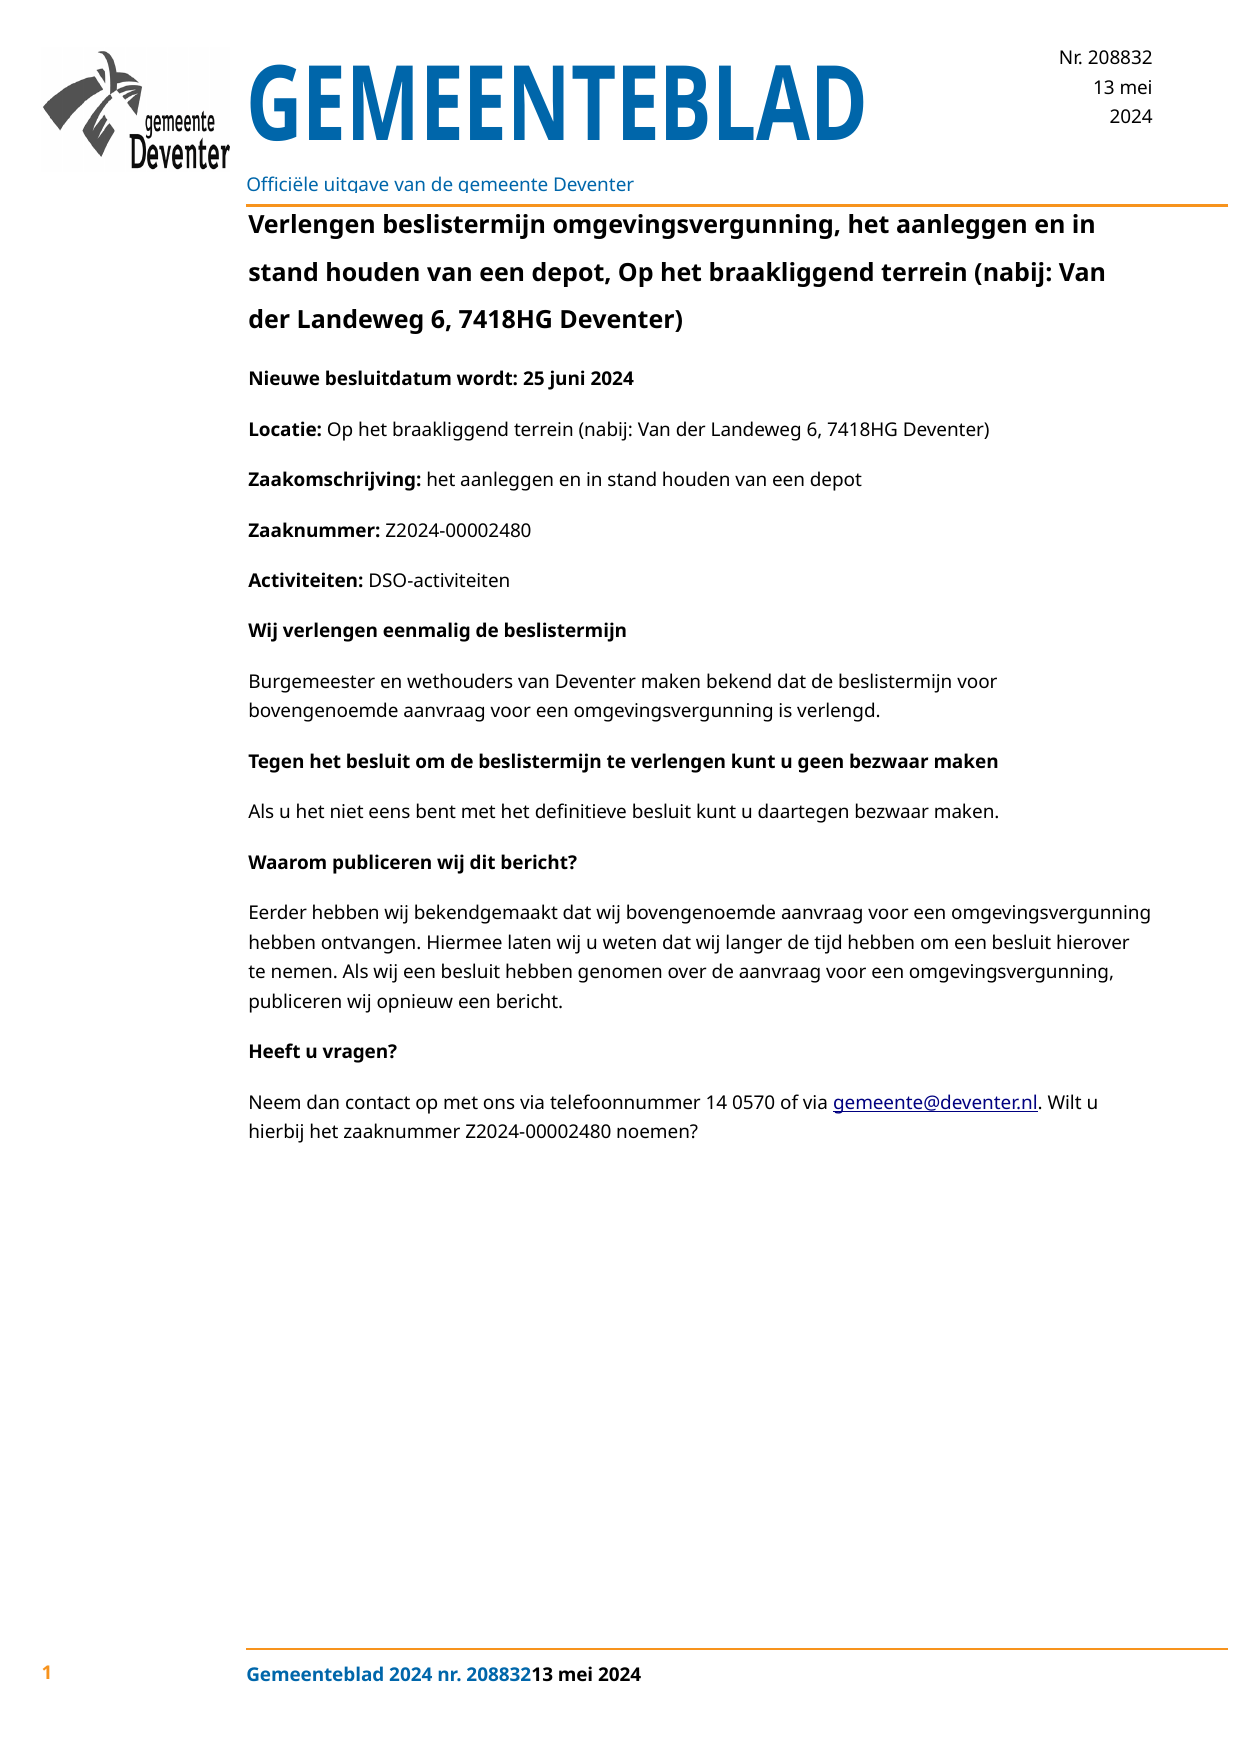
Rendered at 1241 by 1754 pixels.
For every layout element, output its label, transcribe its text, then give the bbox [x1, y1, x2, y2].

text Verlengen beslistermijn omgevingsvergunning, het aanleggen en in stand houden van een depot, Op het braakliggend terrein (nabij: Van der Landeweg 6, 7418HG Deventer) [248, 207, 1152, 336]
text Als u het niet eens bent met het definitieve besluit kunt u daartegen bezwaar maken. [248, 798, 1152, 824]
picture [41, 47, 231, 172]
text Locatie: Op het braakliggend terrein (nabij: Van der Landeweg 6, 7418HG Deventer) [248, 416, 1152, 442]
text Tegen het besluit om de beslistermijn te verlengen kunt u geen bezwaar maken [248, 748, 1152, 774]
text Zaakomschrijving: het aanleggen en in stand houden van een depot [248, 466, 1152, 492]
text Wij verlengen eenmalig de beslistermijn [248, 618, 1152, 643]
text Nieuwe besluitdatum wordt: 25 juni 2024 [248, 366, 1152, 391]
text Eerder hebben wij bekendgemaakt dat wij bovengenoemde aanvraag voor een omgevingsvergunning hebben ontvangen. Hiermee laten wij u weten dat wij langer de tijd hebben om een besluit hierover te nemen. Als wij een besluit hebben genomen over de aanvraag voor een omgevingsvergunning, publiceren wij opnieuw een bericht. [248, 899, 1152, 1014]
text Neem dan contact op met ons via telefoonnummer 14 0570 of via gemeente@deventer.nl. Wilt u hierbij het zaaknummer Z2024-00002480 noemen? [248, 1089, 1152, 1144]
text Heeft u vragen? [248, 1038, 1152, 1064]
text Zaaknummer: Z2024-00002480 [248, 517, 1152, 542]
text Waarom publiceren wij dit bericht? [248, 849, 1152, 874]
text Activiteiten: DSO-activiteiten [248, 567, 1152, 593]
text Burgemeester en wethouders van Deventer maken bekend dat de beslistermijn voor bovengenoemde aanvraag voor een omgevingsvergunning is verlengd. [248, 668, 1152, 723]
